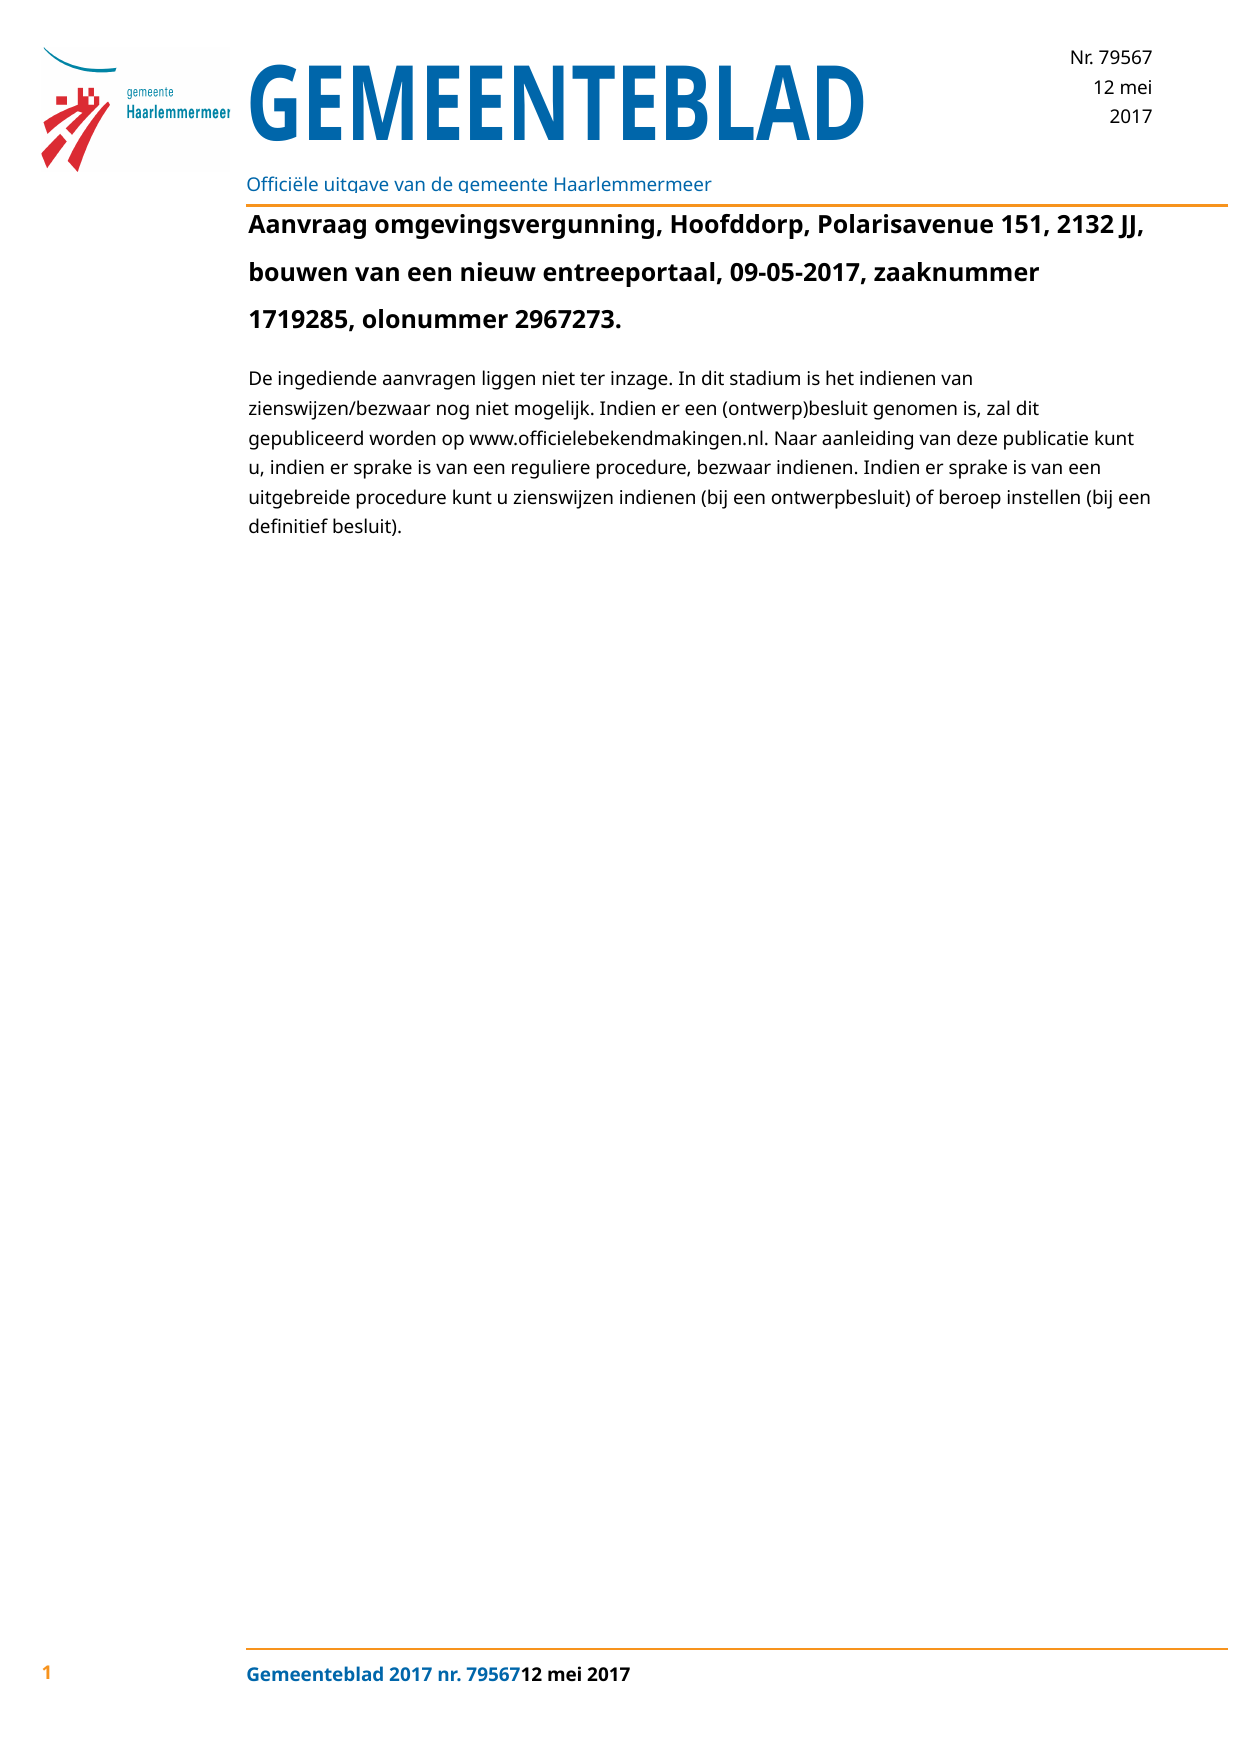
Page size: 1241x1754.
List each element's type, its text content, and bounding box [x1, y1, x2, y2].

picture [41, 47, 231, 172]
text De ingediende aanvragen liggen niet ter inzage. In dit stadium is het indienen van zienswijzen/bezwaar nog niet mogelijk. Indien er een (ontwerp)besluit genomen is, zal dit gepubliceerd worden op www.officielebekendmakingen.nl. Naar aanleiding van deze publicatie kunt u, indien er sprake is van een reguliere procedure, bezwaar indienen. Indien er sprake is van een uitgebreide procedure kunt u zienswijzen indienen (bij een ontwerpbesluit) of beroep instellen (bij een definitief besluit). [248, 366, 1152, 539]
text Aanvraag omgevingsvergunning, Hoofddorp, Polarisavenue 151, 2132 JJ, bouwen van een nieuw entreeportaal, 09-05-2017, zaaknummer 1719285, olonummer 2967273. [248, 207, 1152, 336]
